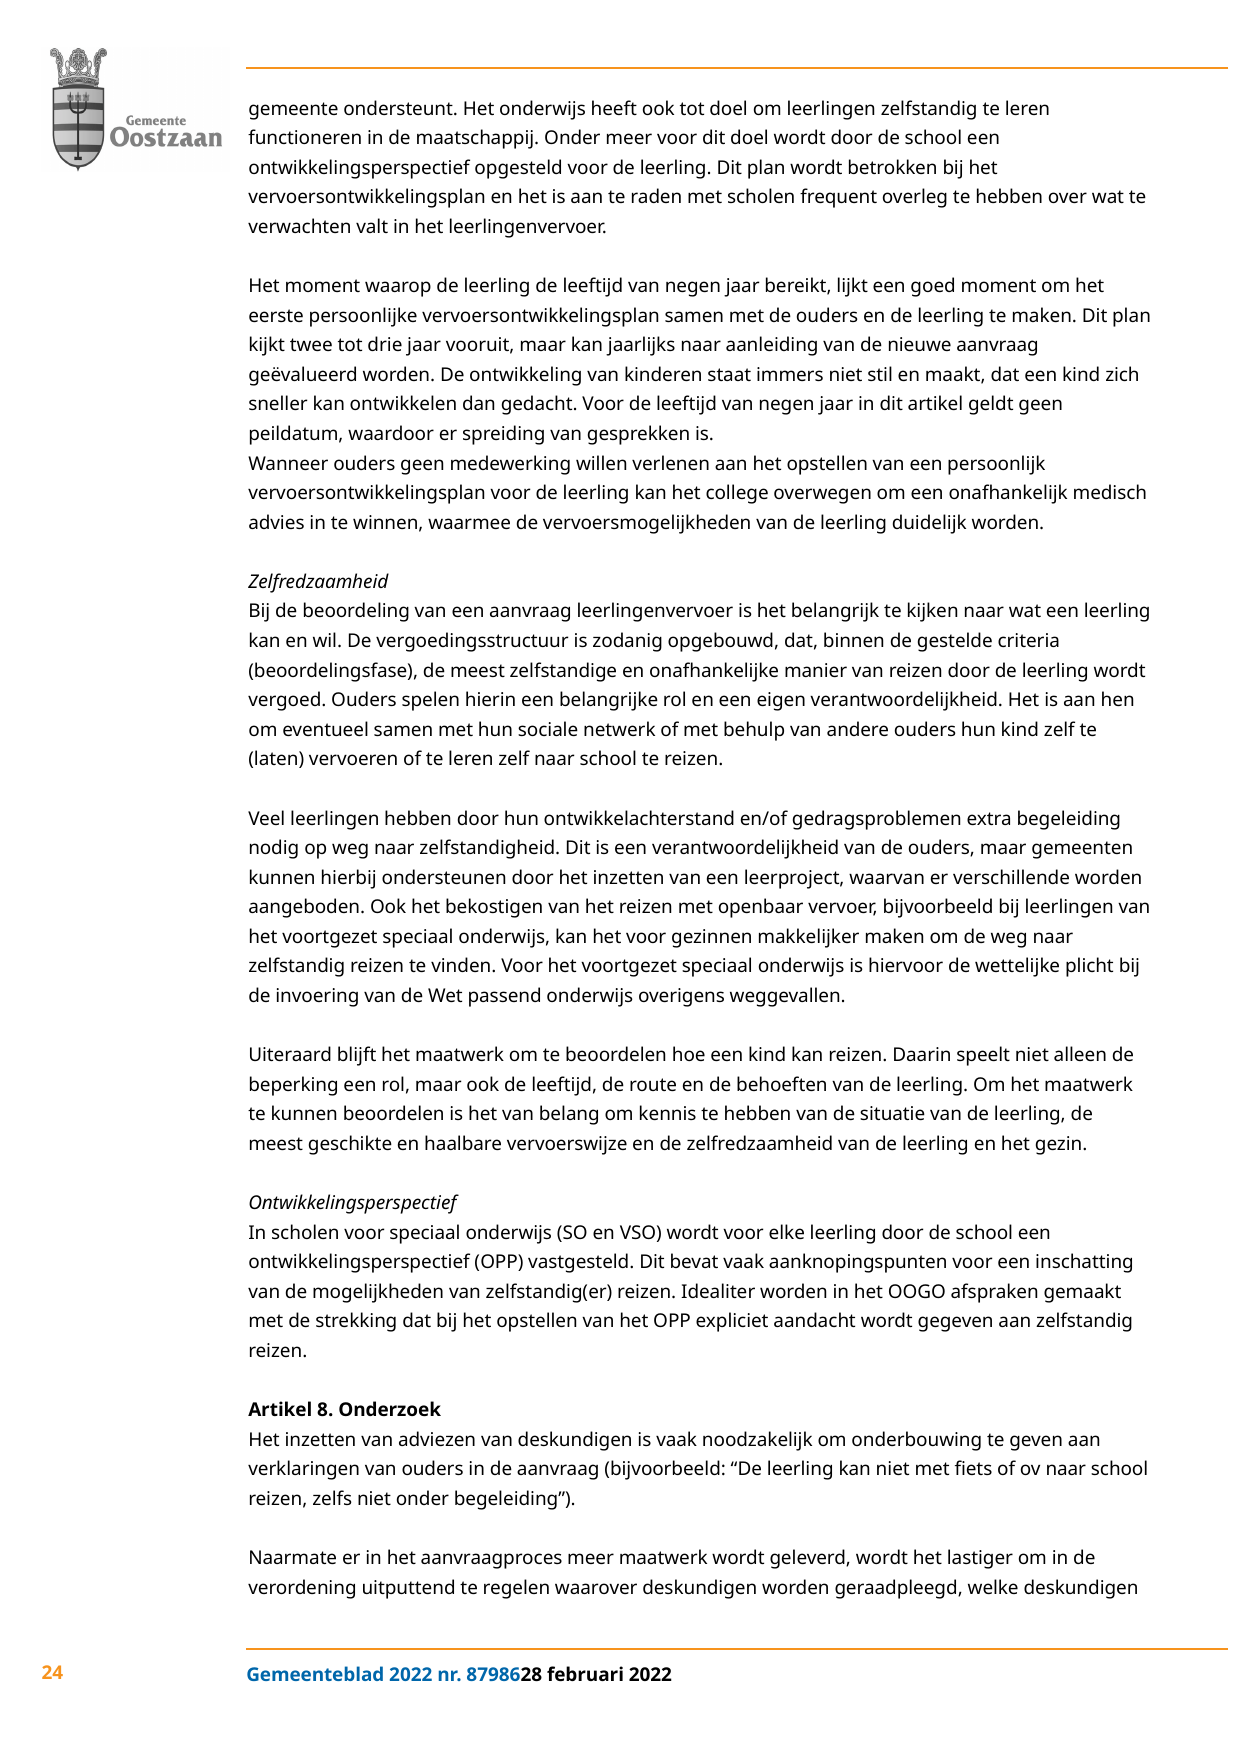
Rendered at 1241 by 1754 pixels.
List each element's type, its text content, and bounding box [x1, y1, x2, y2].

picture [41, 47, 231, 172]
text Zelfredzaamheid [248, 568, 1152, 594]
text In scholen voor speciaal onderwijs (SO en VSO) wordt voor elke leerling door de school een ontwikkelingsperspectief (OPP) vastgesteld. Dit bevat vaak aanknopingspunten voor een inschatting van de mogelijkheden van zelfstandig(er) reizen. Idealiter worden in het OOGO afspraken gemaakt met de strekking dat bij het opstellen van het OPP expliciet aandacht wordt gegeven aan zelfstandig reizen. [248, 1219, 1152, 1363]
text Wanneer ouders geen medewerking willen verlenen aan het opstellen van een persoonlijk vervoersontwikkelingsplan voor de leerling kan het college overwegen om een onafhankelijk medisch advies in te winnen, waarmee de vervoersmogelijkheden van de leerling duidelijk worden. [248, 450, 1152, 535]
text Bij de beoordeling van een aanvraag leerlingenvervoer is het belangrijk te kijken naar wat een leerling kan en wil. De vergoedingsstructuur is zodanig opgebouwd, dat, binnen de gestelde criteria (beoordelingsfase), de meest zelfstandige en onafhankelijke manier van reizen door de leerling wordt vergoed. Ouders spelen hierin een belangrijke rol en een eigen verantwoordelijkheid. Het is aan hen om eventueel samen met hun sociale netwerk of met behulp van andere ouders hun kind zelf te (laten) vervoeren of te leren zelf naar school te reizen. [248, 598, 1152, 771]
text Het inzetten van adviezen van deskundigen is vaak noodzakelijk om onderbouwing te geven aan verklaringen van ouders in de aanvraag (bijvoorbeeld: “De leerling kan niet met fiets of ov naar school reizen, zelfs niet onder begeleiding”). [248, 1426, 1152, 1511]
text Uiteraard blijft het maatwerk om te beoordelen hoe een kind kan reizen. Daarin speelt niet alleen de beperking een rol, maar ook de leeftijd, de route en de behoeften van de leerling. Om het maatwerk te kunnen beoordelen is het van belang om kennis te hebben van de situatie van de leerling, de meest geschikte en haalbare vervoerswijze en de zelfredzaamheid van de leerling en het gezin. [248, 1041, 1152, 1156]
text Artikel 8. Onderzoek [248, 1396, 1152, 1422]
text gemeente ondersteunt. Het onderwijs heeft ook tot doel om leerlingen zelfstandig te leren functioneren in de maatschappij. Onder meer voor dit doel wordt door de school een ontwikkelingsperspectief opgesteld voor de leerling. Dit plan wordt betrokken bij het vervoersontwikkelingsplan en het is aan te raden met scholen frequent overleg te hebben over wat te verwachten valt in het leerlingenvervoer. [248, 95, 1152, 239]
text Ontwikkelingsperspectief [248, 1189, 1152, 1215]
text Naarmate er in het aanvraagproces meer maatwerk wordt geleverd, wordt het lastiger om in de verordening uitputtend te regelen waarover deskundigen worden geraadpleegd, welke deskundigen [248, 1544, 1152, 1600]
text Het moment waarop de leerling de leeftijd van negen jaar bereikt, lijkt een goed moment om het eerste persoonlijke vervoersontwikkelingsplan samen met de ouders en de leerling te maken. Dit plan kijkt twee tot drie jaar vooruit, maar kan jaarlijks naar aanleiding van de nieuwe aanvraag geëvalueerd worden. De ontwikkeling van kinderen staat immers niet stil en maakt, dat een kind zich sneller kan ontwikkelen dan gedacht. Voor de leeftijd van negen jaar in dit artikel geldt geen peildatum, waardoor er spreiding van gesprekken is. [248, 272, 1152, 446]
text Veel leerlingen hebben door hun ontwikkelachterstand en/of gedragsproblemen extra begeleiding nodig op weg naar zelfstandigheid. Dit is een verantwoordelijkheid van de ouders, maar gemeenten kunnen hierbij ondersteunen door het inzetten van een leerproject, waarvan er verschillende worden aangeboden. Ook het bekostigen van het reizen met openbaar vervoer, bijvoorbeeld bij leerlingen van het voortgezet speciaal onderwijs, kan het voor gezinnen makkelijker maken om de weg naar zelfstandig reizen te vinden. Voor het voortgezet speciaal onderwijs is hiervoor de wettelijke plicht bij de invoering van de Wet passend onderwijs overigens weggevallen. [248, 805, 1152, 1008]
